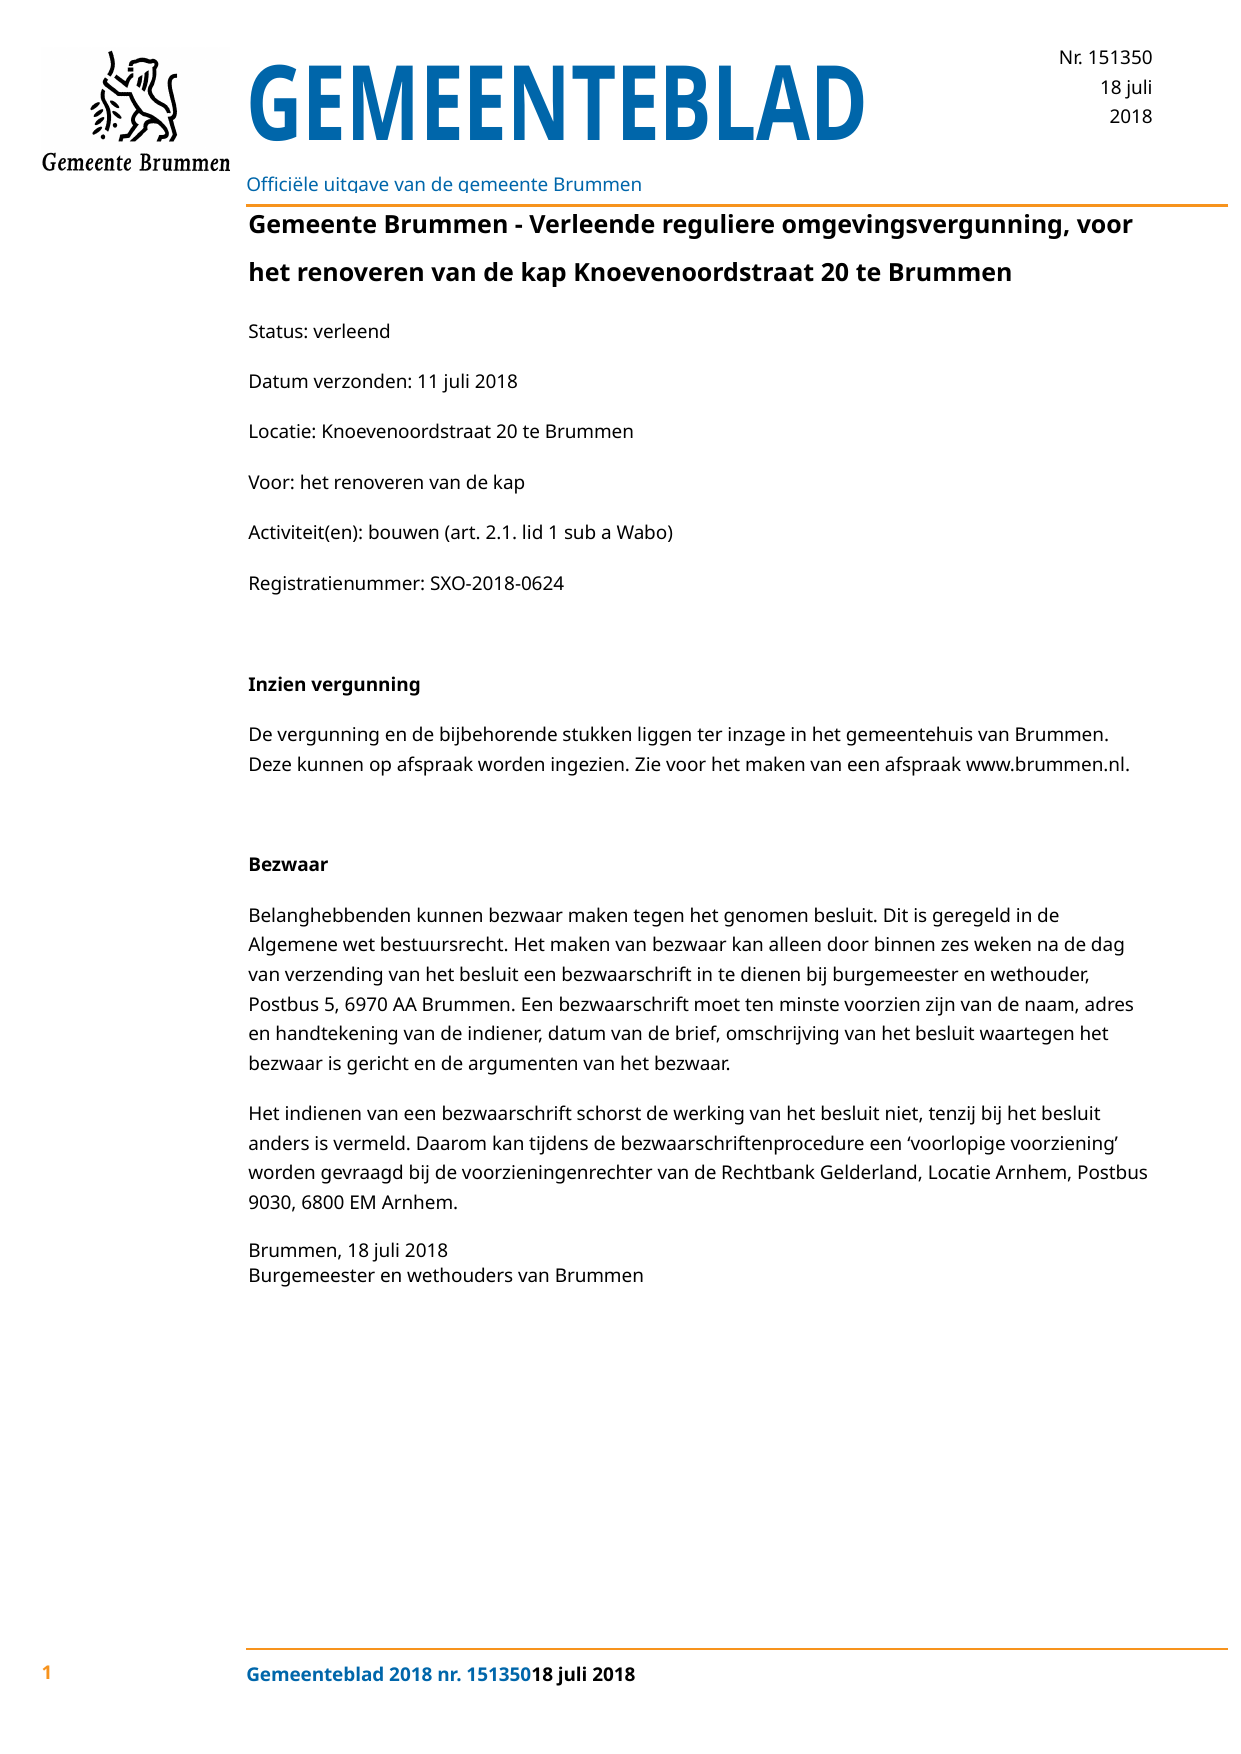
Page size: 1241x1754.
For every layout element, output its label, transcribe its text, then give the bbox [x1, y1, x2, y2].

text De vergunning en de bijbehorende stukken liggen ter inzage in het gemeentehuis van Brummen. Deze kunnen op afspraak worden ingezien. Zie voor het maken van een afspraak www.brummen.nl. [248, 721, 1152, 777]
text Brummen, 18 juli 2018 [248, 1237, 1152, 1263]
picture [41, 47, 231, 172]
text Voor: het renoveren van de kap [248, 469, 1152, 495]
text Registratienummer: SXO-2018-0624 [248, 570, 1152, 596]
text Bezwaar [248, 852, 1152, 877]
text Gemeente Brummen - Verleende reguliere omgevingsvergunning, voor het renoveren van de kap Knoevenoordstraat 20 te Brummen [248, 207, 1152, 288]
text Inzien vergunning [248, 671, 1152, 697]
text Locatie: Knoevenoordstraat 20 te Brummen [248, 419, 1152, 444]
text Activiteit(en): bouwen (art. 2.1. lid 1 sub a Wabo) [248, 519, 1152, 545]
text Burgemeester en wethouders van Brummen [248, 1263, 1152, 1288]
text Status: verleend [248, 318, 1152, 344]
text Belanghebbenden kunnen bezwaar maken tegen het genomen besluit. Dit is geregeld in de Algemene wet bestuursrecht. Het maken van bezwaar kan alleen door binnen zes weken na de dag van verzending van het besluit een bezwaarschrift in te dienen bij burgemeester en wethouder, Postbus 5, 6970 AA Brummen. Een bezwaarschrift moet ten minste voorzien zijn van de naam, adres en handtekening van de indiener, datum van de brief, omschrijving van het besluit waartegen het bezwaar is gericht en de argumenten van het bezwaar. [248, 902, 1152, 1076]
text Het indienen van een bezwaarschrift schorst de werking van het besluit niet, tenzij bij het besluit anders is vermeld. Daarom kan tijdens de bezwaarschriftenprocedure een ‘voorlopige voorziening’ worden gevraagd bij de voorzieningenrechter van de Rechtbank Gelderland, Locatie Arnhem, Postbus 9030, 6800 EM Arnhem. [248, 1100, 1152, 1215]
text Datum verzonden: 11 juli 2018 [248, 368, 1152, 394]
